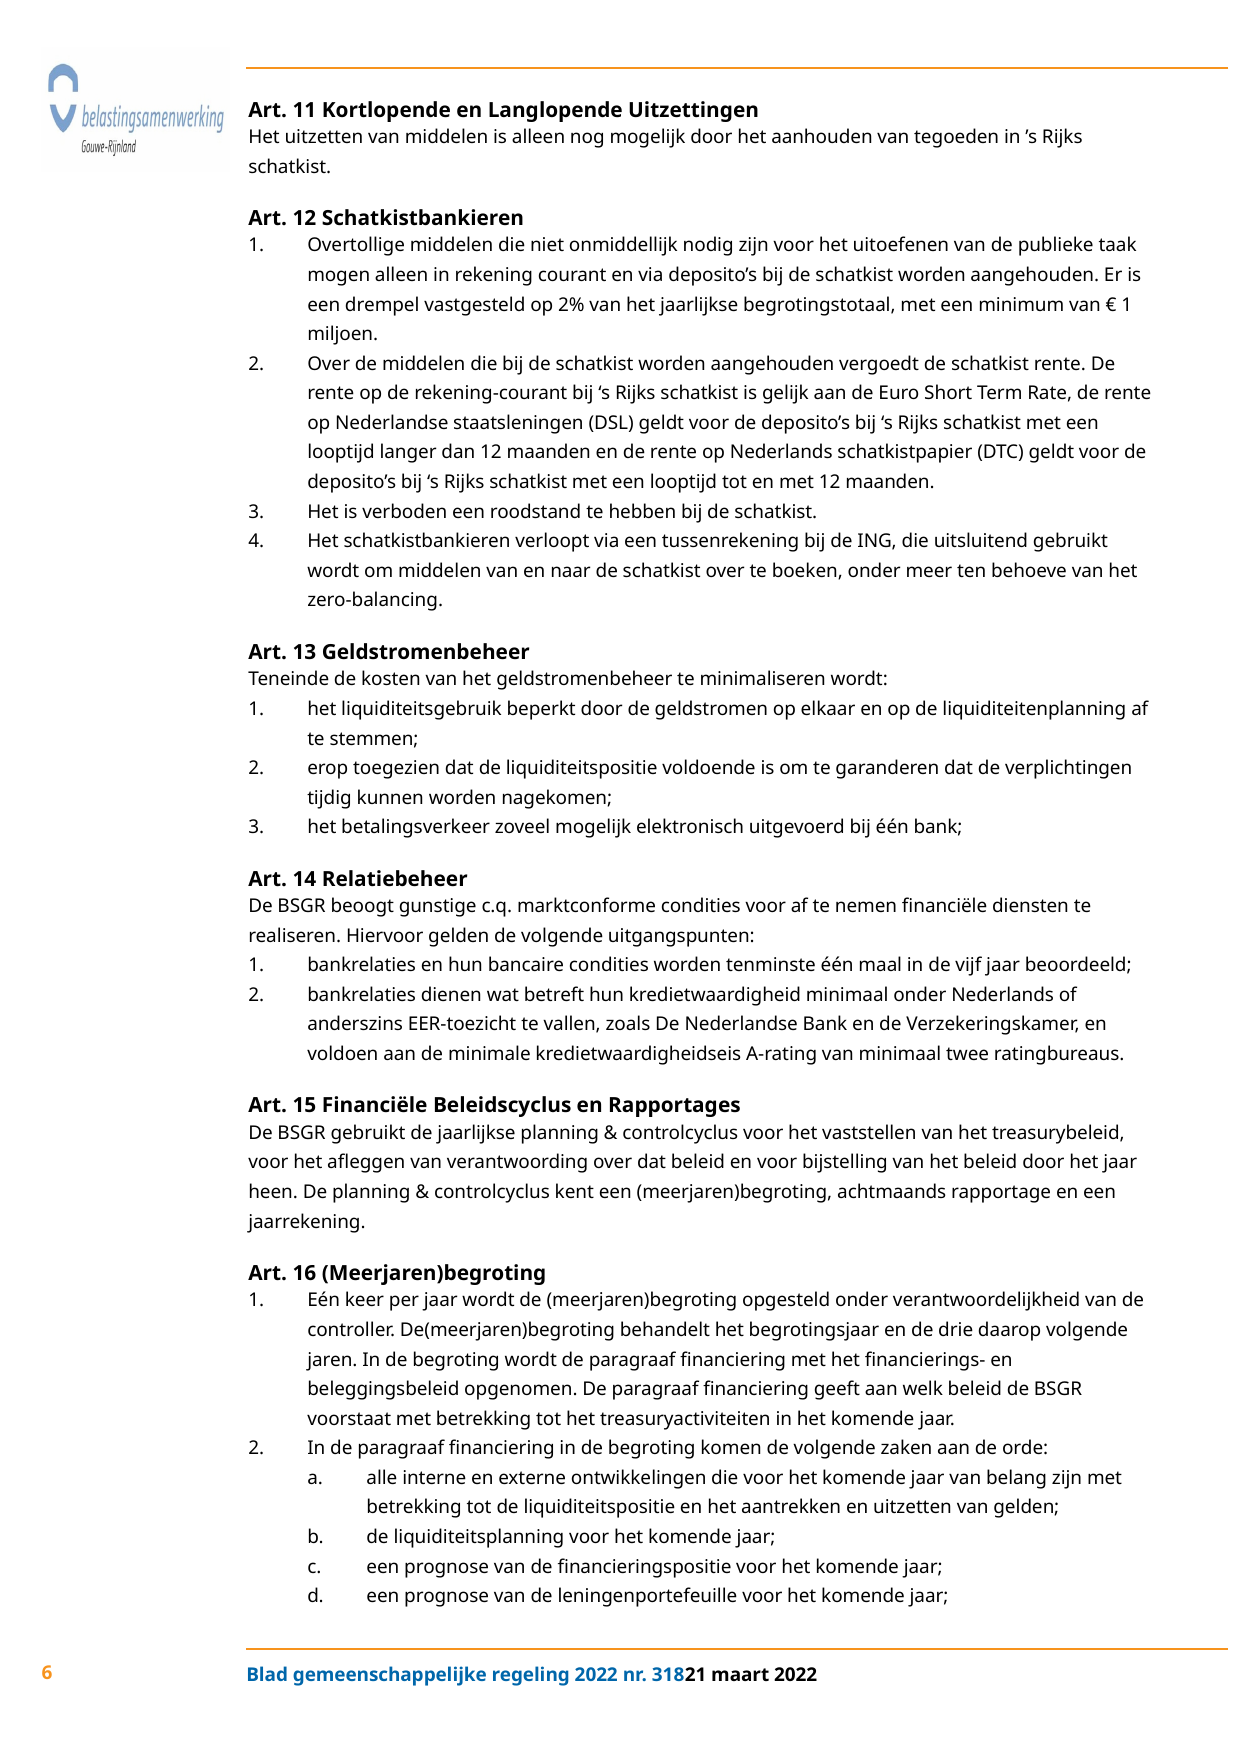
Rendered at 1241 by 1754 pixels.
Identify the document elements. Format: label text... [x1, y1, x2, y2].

list de liquiditeitsplanning voor het komende jaar; [307, 1523, 1152, 1549]
list In de paragraaf financiering in de begroting komen de volgende zaken aan de orde: [248, 1434, 1152, 1460]
list een prognose van de leningenportefeuille voor het komende jaar; [307, 1582, 1152, 1608]
text De BSGR beoogt gunstige c.q. marktconforme condities voor af te nemen financiële diensten te realiseren. Hiervoor gelden de volgende uitgangspunten: [248, 892, 1152, 948]
list een prognose van de financieringspositie voor het komende jaar; [307, 1553, 1152, 1579]
list Eén keer per jaar wordt de (meerjaren)begroting opgesteld onder verantwoordelijkheid van de controller. De(meerjaren)begroting behandelt het begrotingsjaar en de drie daarop volgende jaren. In de begroting wordt de paragraaf financiering met het financierings- en beleggingsbeleid opgenomen. De paragraaf financiering geeft aan welk beleid de BSGR voorstaat met betrekking tot het treasuryactiviteiten in het komende jaar. [248, 1287, 1152, 1431]
text Art. 13 Geldstromenbeheer [248, 637, 1152, 666]
list alle interne en externe ontwikkelingen die voor het komende jaar van belang zijn met betrekking tot de liquiditeitspositie en het aantrekken en uitzetten van gelden; [307, 1464, 1152, 1519]
text De BSGR gebruikt de jaarlijkse planning & controlcyclus voor het vaststellen van het treasurybeleid, voor het afleggen van verantwoording over dat beleid en voor bijstelling van het beleid door het jaar heen. De planning & controlcyclus kent een (meerjaren)begroting, achtmaands rapportage en een jaarrekening. [248, 1119, 1152, 1233]
list bankrelaties en hun bancaire condities worden tenminste één maal in de vijf jaar beoordeeld; [248, 951, 1152, 977]
list het liquiditeitsgebruik beperkt door de geldstromen op elkaar en op de liquiditeitenplanning af te stemmen; [248, 695, 1152, 750]
list bankrelaties dienen wat betreft hun kredietwaardigheid minimaal onder Nederlands of anderszins EER-toezicht te vallen, zoals De Nederlandse Bank en de Verzekeringskamer, en voldoen aan de minimale kredietwaardigheidseis A-rating van minimaal twee ratingbureaus. [248, 981, 1152, 1066]
list Het is verboden een roodstand te hebben bij de schatkist. [248, 498, 1152, 524]
text Art. 12 Schatkistbankieren [248, 203, 1152, 232]
text Art. 16 (Meerjaren)begroting [248, 1258, 1152, 1287]
text Art. 11 Kortlopende en Langlopende Uitzettingen [248, 95, 1152, 123]
list het betalingsverkeer zoveel mogelijk elektronisch uitgevoerd bij één bank; [248, 813, 1152, 839]
list Het schatkistbankieren verloopt via een tussenrekening bij de ING, die uitsluitend gebruikt wordt om middelen van en naar de schatkist over te boeken, onder meer ten behoeve van het zero-balancing. [248, 527, 1152, 612]
text Het uitzetten van middelen is alleen nog mogelijk door het aanhouden van tegoeden in ’s Rijks schatkist. [248, 123, 1152, 178]
picture [41, 47, 231, 172]
list Over de middelen die bij de schatkist worden aangehouden vergoedt de schatkist rente. De rente op de rekening-courant bij ‘s Rijks schatkist is gelijk aan de Euro Short Term Rate, de rente op Nederlandse staatsleningen (DSL) geldt voor de deposito’s bij ‘s Rijks schatkist met een looptijd langer dan 12 maanden en de rente op Nederlands schatkistpapier (DTC) geldt voor de deposito’s bij ‘s Rijks schatkist met een looptijd tot en met 12 maanden. [248, 350, 1152, 494]
text Art. 14 Relatiebeheer [248, 864, 1152, 892]
text Teneinde de kosten van het geldstromenbeheer te minimaliseren wordt: [248, 666, 1152, 691]
text Art. 15 Financiële Beleidscyclus en Rapportages [248, 1091, 1152, 1119]
list erop toegezien dat de liquiditeitspositie voldoende is om te garanderen dat de verplichtingen tijdig kunnen worden nagekomen; [248, 754, 1152, 809]
list Overtollige middelen die niet onmiddellijk nodig zijn voor het uitoefenen van de publieke taak mogen alleen in rekening courant en via deposito’s bij de schatkist worden aangehouden. Er is een drempel vastgesteld op 2% van het jaarlijkse begrotingstotaal, met een minimum van € 1 miljoen. [248, 232, 1152, 346]
